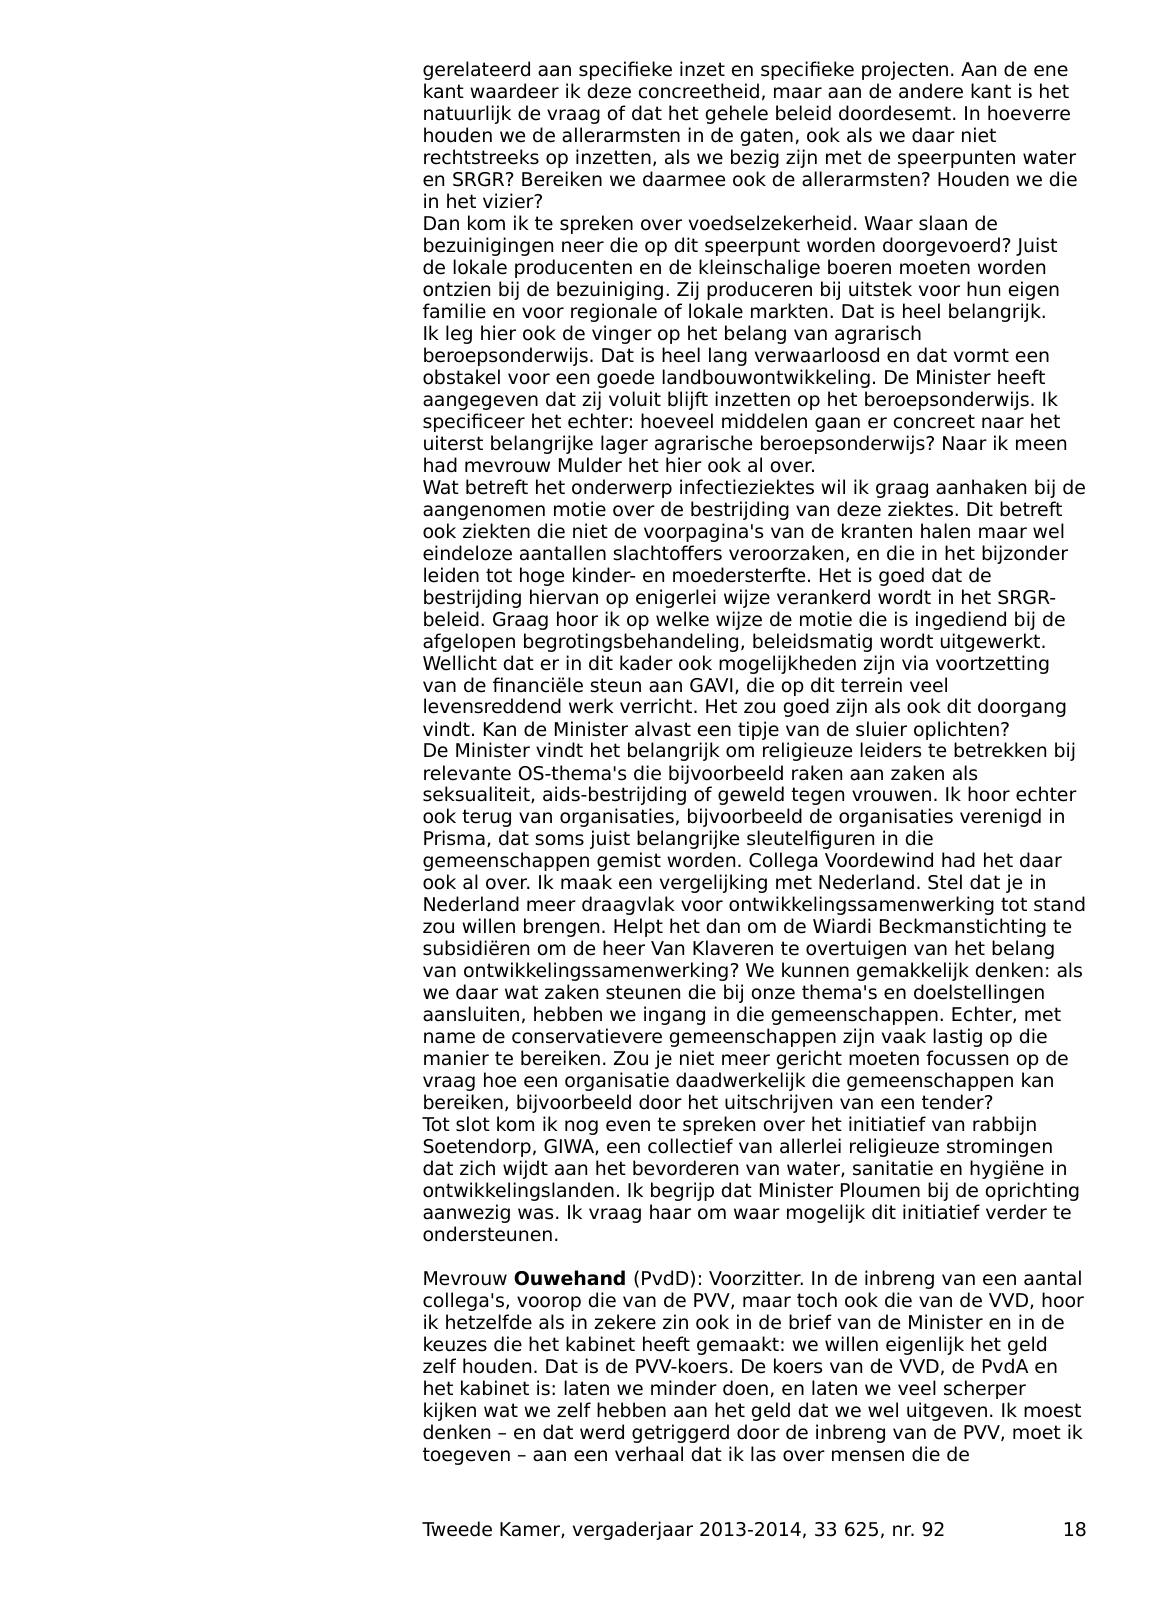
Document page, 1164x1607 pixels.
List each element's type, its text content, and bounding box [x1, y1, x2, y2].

text Dan kom ik te spreken over voedselzekerheid. Waar slaan de bezuinigingen neer die op dit speerpunt worden doorgevoerd? Juist de lokale producenten en de kleinschalige boeren moeten worden ontzien bij de bezuiniging. Zij produceren bij uitstek voor hun eigen familie en voor regionale of lokale markten. Dat is heel belangrijk. [422, 213, 1087, 323]
text gerelateerd aan specifieke inzet en specifieke projecten. Aan de ene kant waardeer ik deze concreetheid, maar aan de andere kant is het natuurlijk de vraag of dat het gehele beleid doordesemt. In hoeverre houden we de allerarmsten in de gaten, ook als we daar niet rechtstreeks op inzetten, als we bezig zijn met de speerpunten water en SRGR? Bereiken we daarmee ook de allerarmsten? Houden we die in het vizier? [422, 59, 1087, 213]
text Tot slot kom ik nog even te spreken over het initiatief van rabbijn Soetendorp, GIWA, een collectief van allerlei religieuze stromingen dat zich wijdt aan het bevorderen van water, sanitatie en hygiëne in ontwikkelingslanden. Ik begrijp dat Minister Ploumen bij de oprichting aanwezig was. Ik vraag haar om waar mogelijk dit initiatief verder te ondersteunen. [422, 1114, 1087, 1246]
text Wat betreft het onderwerp infectieziektes wil ik graag aanhaken bij de aangenomen motie over de bestrijding van deze ziektes. Dit betreft ook ziekten die niet de voorpagina's van de kranten halen maar wel eindeloze aantallen slachtoffers veroorzaken, en die in het bijzonder leiden tot hoge kinder- en moedersterfte. Het is goed dat de bestrijding hiervan op enigerlei wijze verankerd wordt in het SRGR-beleid. Graag hoor ik op welke wijze de motie die is ingediend bij de afgelopen begrotingsbehandeling, beleidsmatig wordt uitgewerkt. Wellicht dat er in dit kader ook mogelijkheden zijn via voortzetting van de financiële steun aan GAVI, die op dit terrein veel levensreddend werk verricht. Het zou goed zijn als ook dit doorgang vindt. Kan de Minister alvast een tipje van de sluier oplichten? [422, 477, 1087, 740]
text Ik leg hier ook de vinger op het belang van agrarisch beroepsonderwijs. Dat is heel lang verwaarloosd en dat vormt een obstakel voor een goede landbouwontwikkeling. De Minister heeft aangegeven dat zij voluit blijft inzetten op het beroepsonderwijs. Ik specificeer het echter: hoeveel middelen gaan er concreet naar het uiterst belangrijke lager agrarische beroepsonderwijs? Naar ik meen had mevrouw Mulder het hier ook al over. [422, 323, 1087, 477]
text Mevrouw Ouwehand (PvdD): Voorzitter. In de inbreng van een aantal collega's, voorop die van de PVV, maar toch ook die van de VVD, hoor ik hetzelfde als in zekere zin ook in de brief van de Minister en in de keuzes die het kabinet heeft gemaakt: we willen eigenlijk het geld zelf houden. Dat is de PVV-koers. De koers van de VVD, de PvdA en het kabinet is: laten we minder doen, en laten we veel scherper kijken wat we zelf hebben aan het geld dat we wel uitgeven. Ik moest denken – en dat werd getriggerd door de inbreng van de PVV, moet ik toegeven – aan een verhaal dat ik las over mensen die de [422, 1268, 1087, 1466]
text De Minister vindt het belangrijk om religieuze leiders te betrekken bij relevante OS-thema's die bijvoorbeeld raken aan zaken als seksualiteit, aids-bestrijding of geweld tegen vrouwen. Ik hoor echter ook terug van organisaties, bijvoorbeeld de organisaties verenigd in Prisma, dat soms juist belangrijke sleutelfiguren in die gemeenschappen gemist worden. Collega Voordewind had het daar ook al over. Ik maak een vergelijking met Nederland. Stel dat je in Nederland meer draagvlak voor ontwikkelingssamenwerking tot stand zou willen brengen. Helpt het dan om de Wiardi Beckmanstichting te subsidiëren om de heer Van Klaveren te overtuigen van het belang van ontwikkelingssamenwerking? We kunnen gemakkelijk denken: als we daar wat zaken steunen die bij onze thema's en doelstellingen aansluiten, hebben we ingang in die gemeenschappen. Echter, met name de conservatievere gemeenschappen zijn vaak lastig op die manier te bereiken. Zou je niet meer gericht moeten focussen op de vraag hoe een organisatie daadwerkelijk die gemeenschappen kan bereiken, bijvoorbeeld door het uitschrijven van een tender? [422, 740, 1087, 1114]
